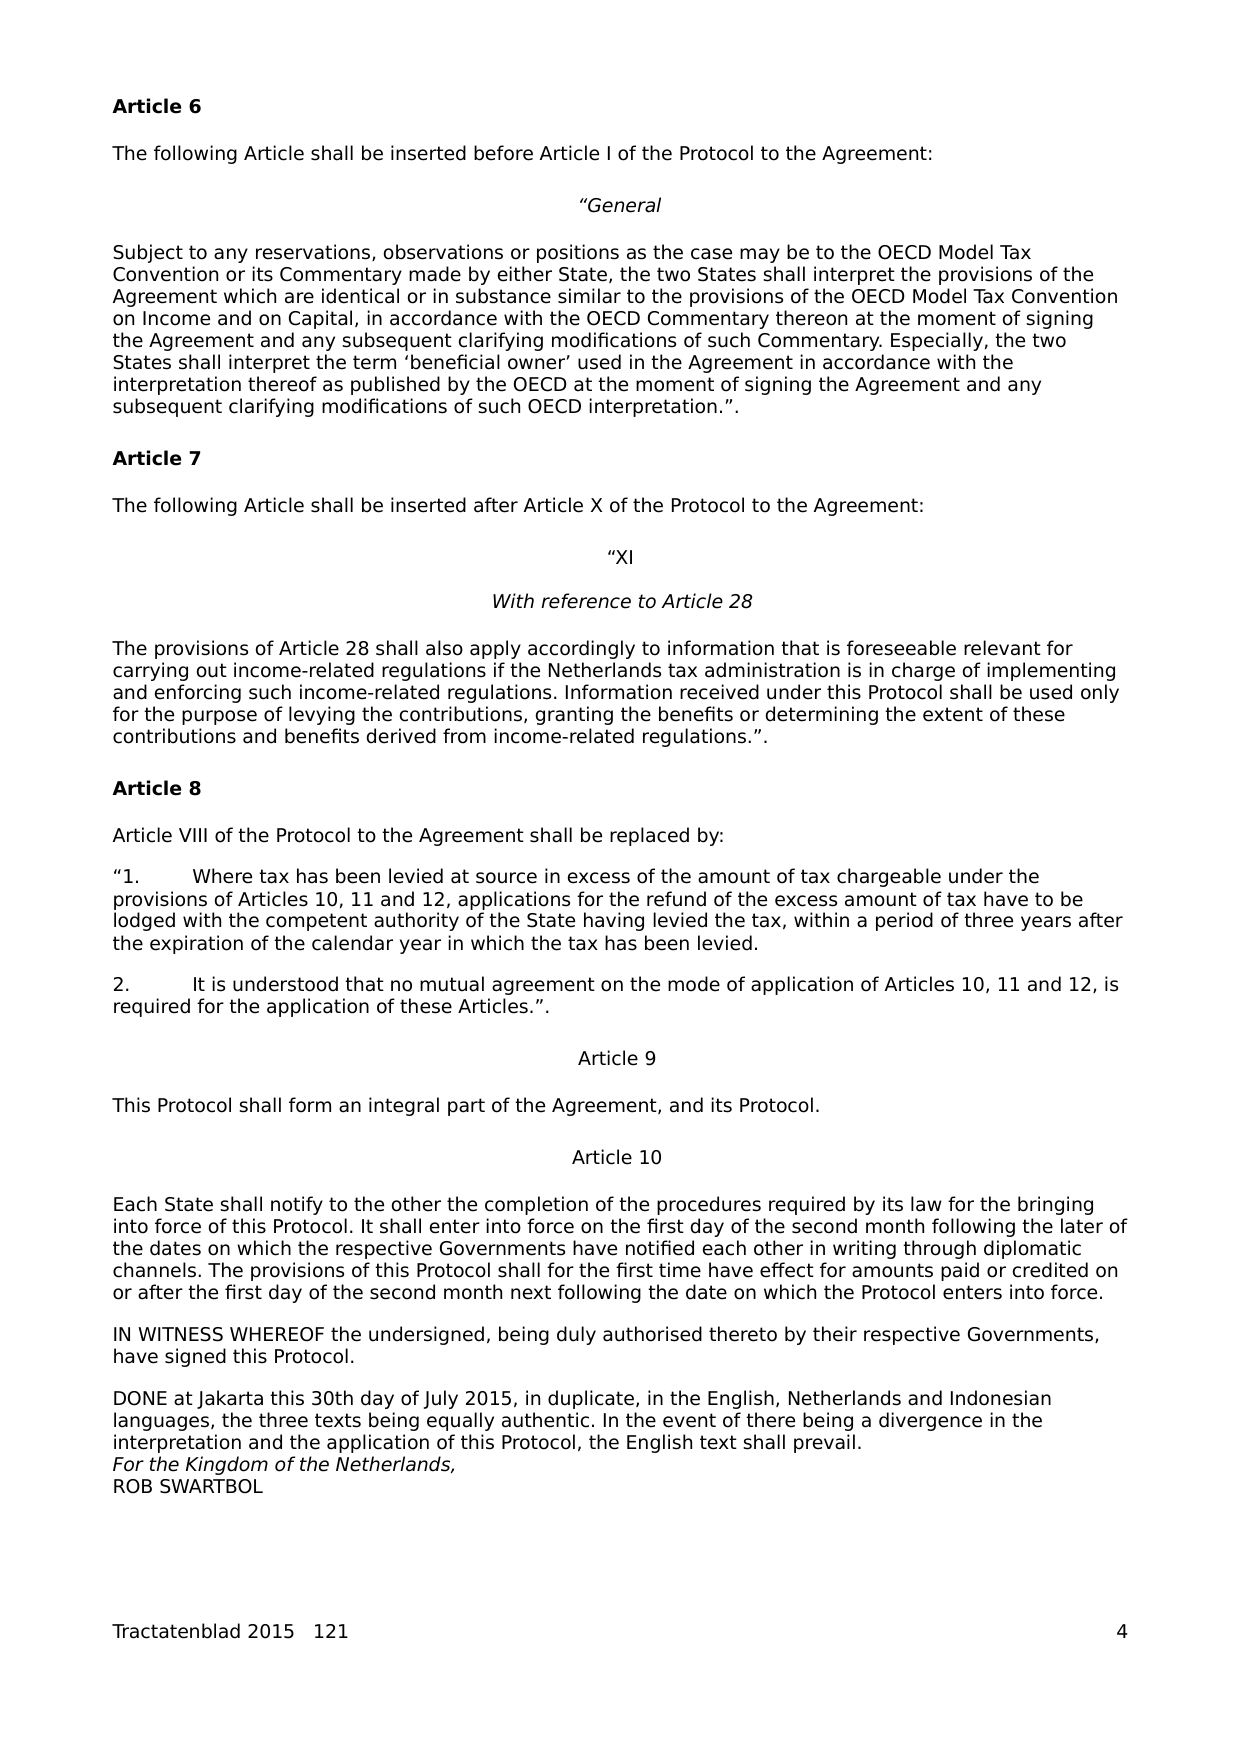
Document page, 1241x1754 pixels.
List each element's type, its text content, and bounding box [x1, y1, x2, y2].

subtitle Article 9 [112, 1048, 1128, 1070]
text Subject to any reservations, observations or positions as the case may be to the OECD Model Tax Convention or its Commentary made by either State, the two States shall interpret the provisions of the Agreement which are identical or in substance similar to the provisions of the OECD Model Tax Convention on Income and on Capital, in accordance with the OECD Commentary thereon at the moment of signing the Agreement and any subsequent clarifying modifications of such Commentary. Especially, the two States shall interpret the term ‘beneficial owner’ used in the Agreement in accordance with the interpretation thereof as published by the OECD at the moment of signing the Agreement and any subsequent clarifying modifications of such OECD interpretation.”. [112, 242, 1128, 418]
text IN WITNESS WHEREOF the undersigned, being duly authorised thereto by their respective Governments, have signed this Protocol. [112, 1324, 1128, 1368]
subtitle “XI With reference to Article 28 [112, 547, 1128, 613]
subtitle Article 8 [112, 777, 1128, 799]
subtitle Article 10 [112, 1147, 1128, 1169]
text For the Kingdom of the Netherlands, ROB SWARTBOL [112, 1454, 1128, 1498]
text The following Article shall be inserted after Article X of the Protocol to the Agreement: [112, 495, 1128, 517]
text Each State shall notify to the other the completion of the procedures required by its law for the bringing into force of this Protocol. It shall enter into force on the first day of the second month following the later of the dates on which the respective Governments have notified each other in writing through diplomatic channels. The provisions of this Protocol shall for the first time have effect for amounts paid or credited on or after the first day of the second month next following the date on which the Protocol enters into force. [112, 1194, 1128, 1304]
subtitle Article 7 [112, 448, 1128, 470]
text The following Article shall be inserted before Article I of the Protocol to the Agreement: [112, 143, 1128, 165]
text “1. Where tax has been levied at source in excess of the amount of tax chargeable under the provisions of Articles 10, 11 and 12, applications for the refund of the excess amount of tax have to be lodged with the competent authority of the State having levied the tax, within a period of three years after the expiration of the calendar year in which the tax has been levied. [112, 866, 1128, 954]
text Article VIII of the Protocol to the Agreement shall be replaced by: [112, 824, 1128, 846]
text DONE at Jakarta this 30th day of July 2015, in duplicate, in the English, Netherlands and Indonesian languages, the three texts being equally authentic. In the event of there being a divergence in the interpretation and the application of this Protocol, the English text shall prevail. [112, 1388, 1128, 1454]
text The provisions of Article 28 shall also apply accordingly to information that is foreseeable relevant for carrying out income-related regulations if the Netherlands tax administration is in charge of implementing and enforcing such income-related regulations. Information received under this Protocol shall be used only for the purpose of levying the contributions, granting the benefits or determining the extent of these contributions and benefits derived from income-related regulations.”. [112, 638, 1128, 747]
text This Protocol shall form an integral part of the Agreement, and its Protocol. [112, 1095, 1128, 1117]
text 2. It is understood that no mutual agreement on the mode of application of Articles 10, 11 and 12, is required for the application of these Articles.”. [112, 974, 1128, 1018]
subtitle Article 6 [112, 96, 1128, 118]
subtitle “General [112, 195, 1128, 217]
